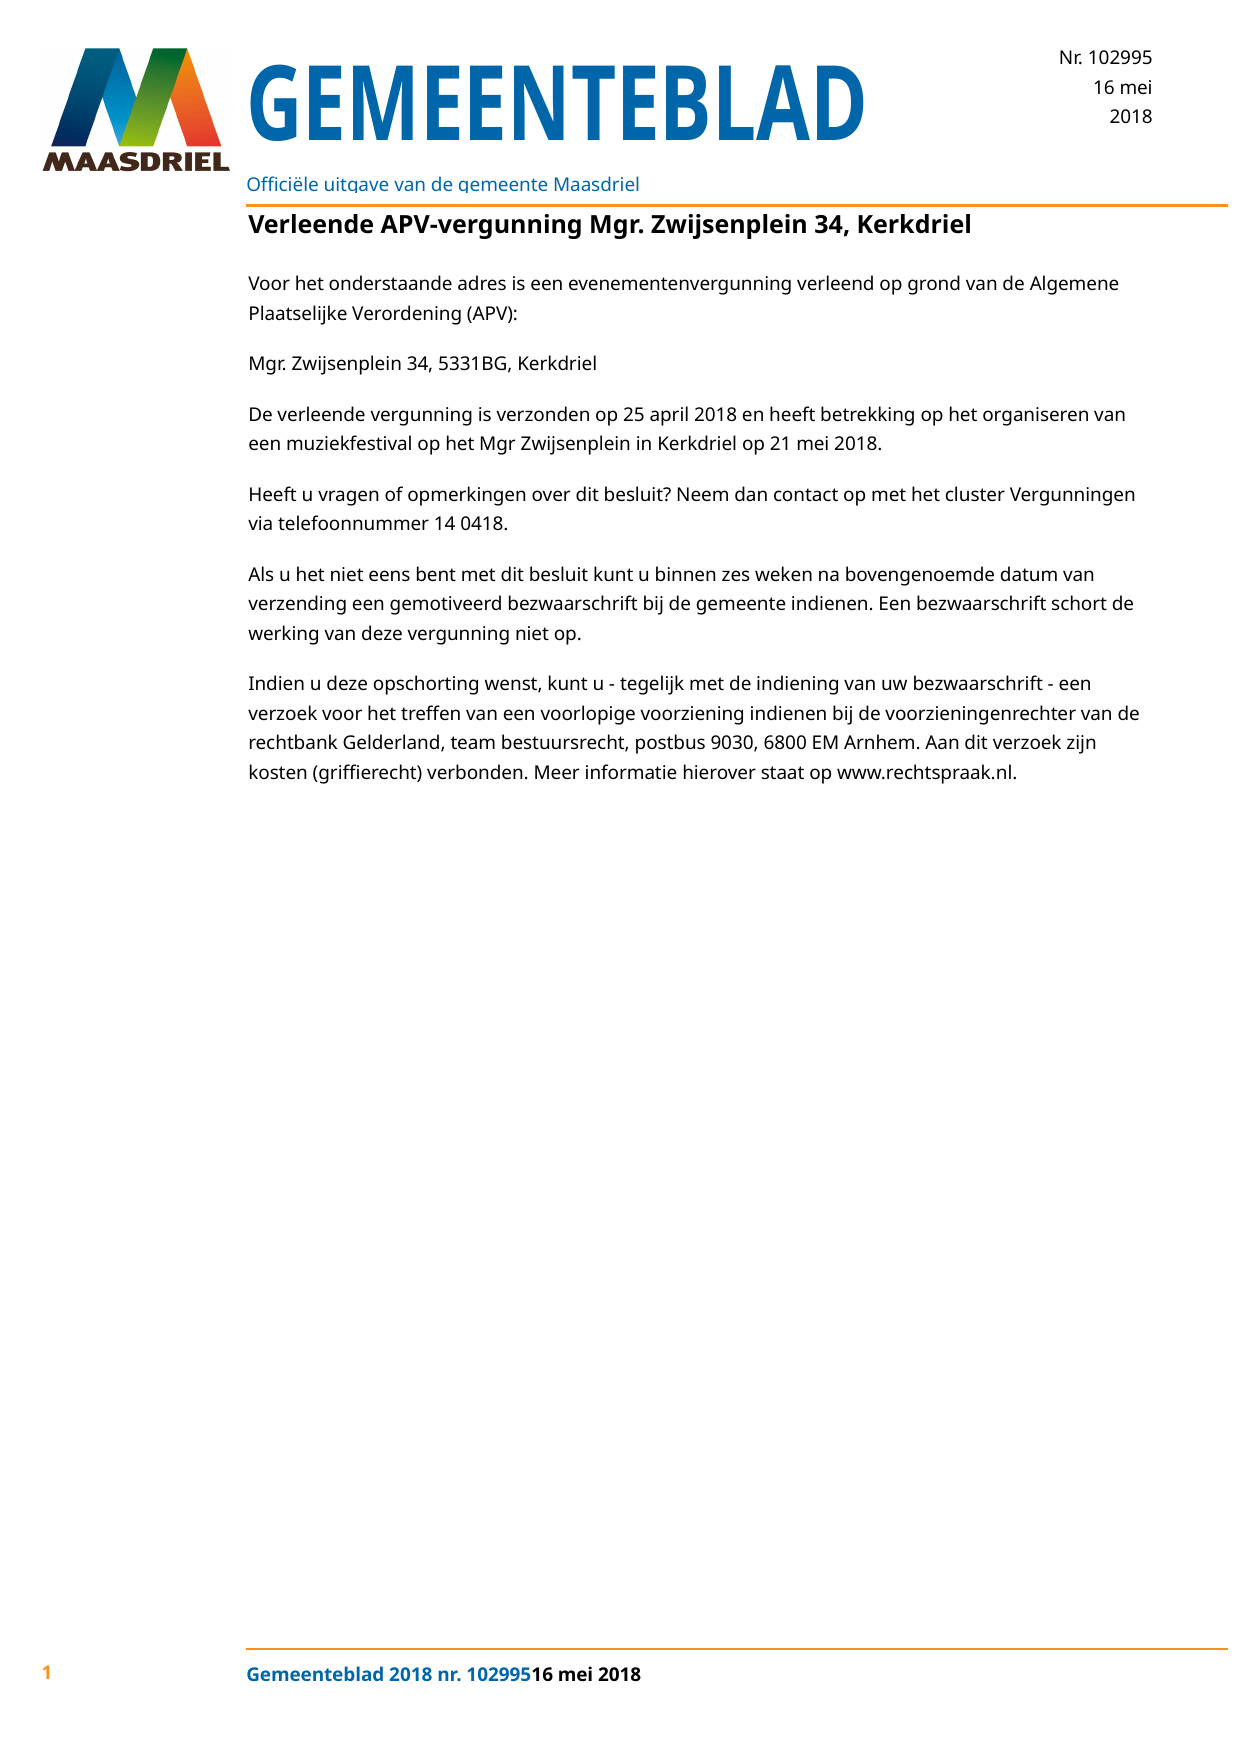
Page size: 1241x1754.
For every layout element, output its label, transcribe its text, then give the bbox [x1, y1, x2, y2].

text Heeft u vragen of opmerkingen over dit besluit? Neem dan contact op met het cluster Vergunningen via telefoonnummer 14 0418. [248, 481, 1152, 536]
text Verleende APV-vergunning Mgr. Zwijsenplein 34, Kerkdriel [248, 207, 1152, 241]
text De verleende vergunning is verzonden op 25 april 2018 en heeft betrekking op het organiseren van een muziekfestival op het Mgr Zwijsenplein in Kerkdriel op 21 mei 2018. [248, 401, 1152, 456]
text Mgr. Zwijsenplein 34, 5331BG, Kerkdriel [248, 350, 1152, 376]
picture [41, 47, 231, 172]
text Voor het onderstaande adres is een evenementenvergunning verleend op grond van de Algemene Plaatselijke Verordening (APV): [248, 270, 1152, 326]
text Indien u deze opschorting wenst, kunt u - tegelijk met de indiening van uw bezwaarschrift - een verzoek voor het treffen van een voorlopige voorziening indienen bij de voorzieningenrechter van de rechtbank Gelderland, team bestuursrecht, postbus 9030, 6800 EM Arnhem. Aan dit verzoek zijn kosten (griffierecht) verbonden. Meer informatie hierover staat op www.rechtspraak.nl. [248, 670, 1152, 785]
text Als u het niet eens bent met dit besluit kunt u binnen zes weken na bovengenoemde datum van verzending een gemotiveerd bezwaarschrift bij de gemeente indienen. Een bezwaarschrift schort de werking van deze vergunning niet op. [248, 561, 1152, 646]
